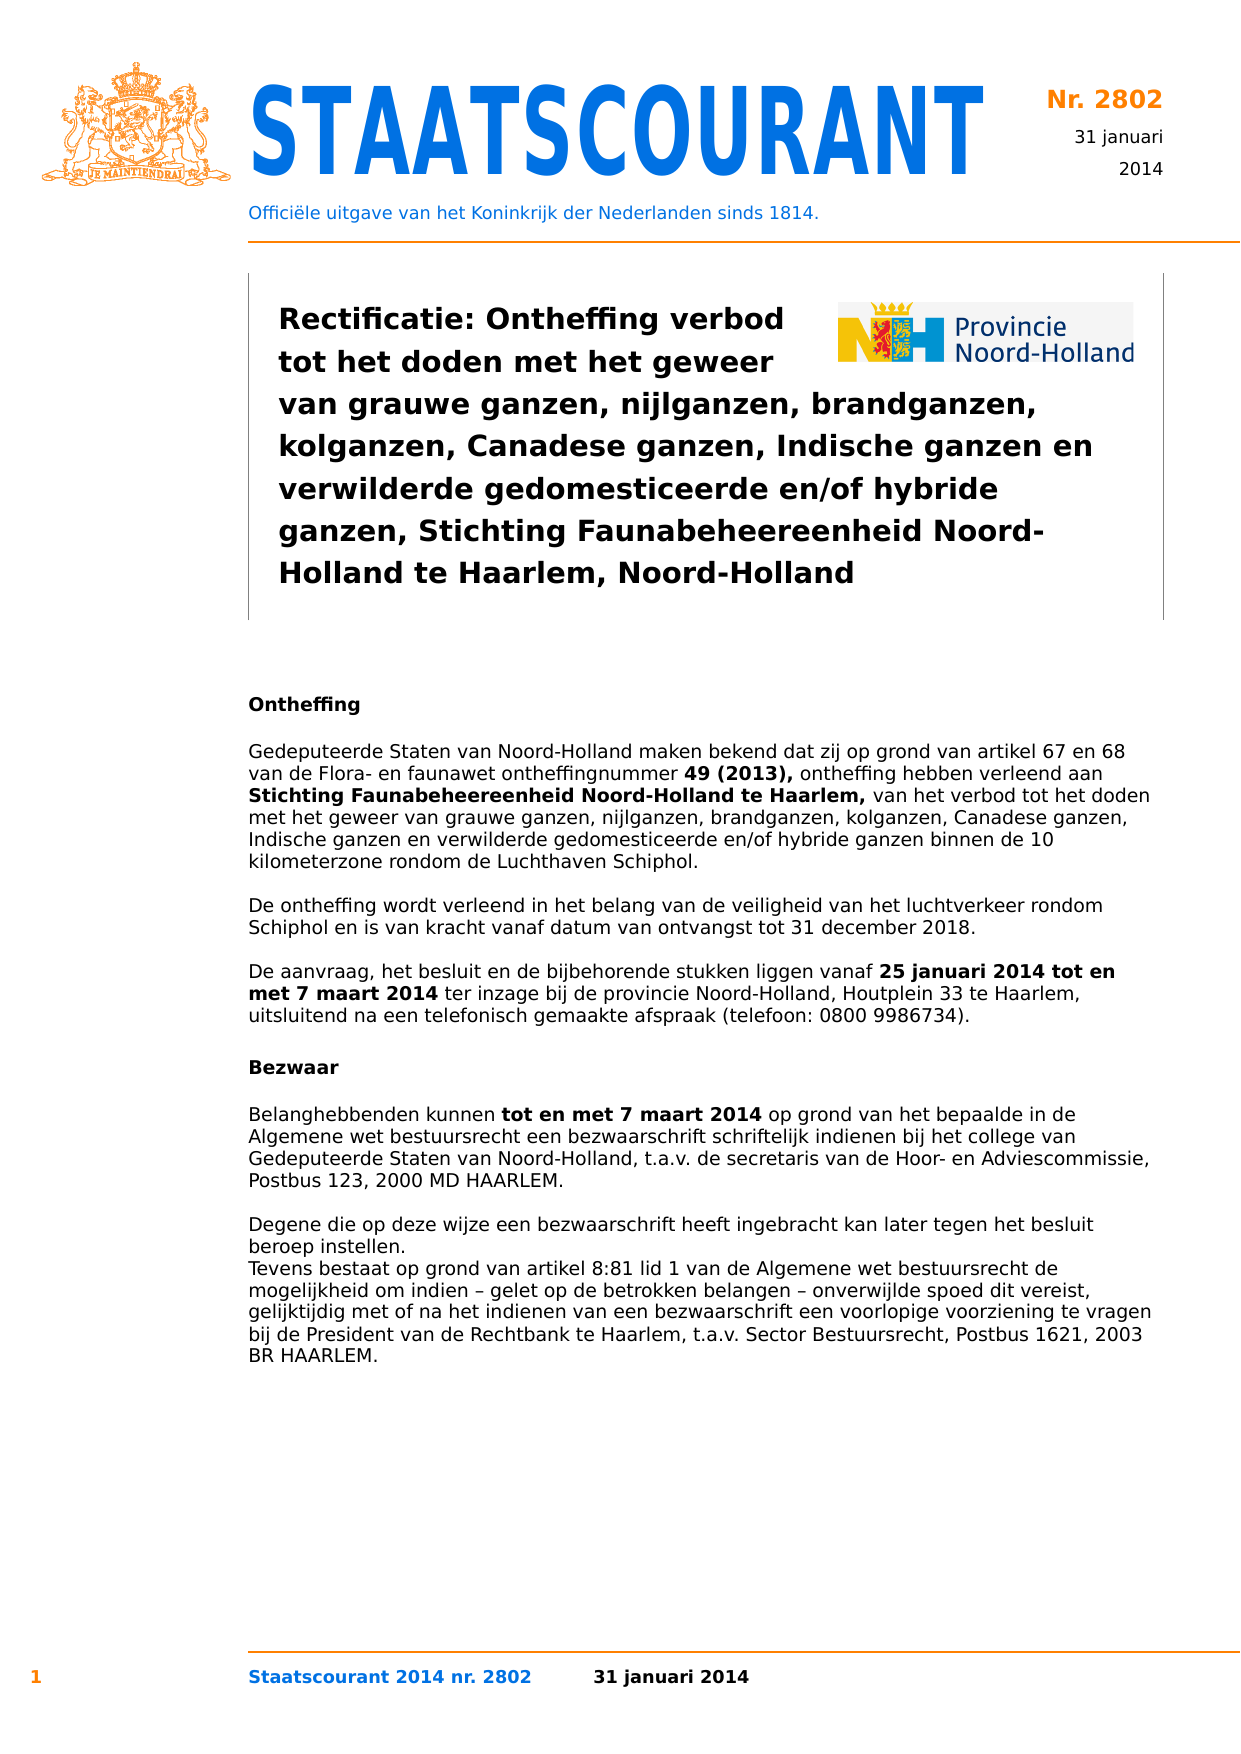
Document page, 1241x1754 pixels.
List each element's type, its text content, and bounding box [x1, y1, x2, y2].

table_header [25, 62, 248, 241]
table_cell Officiële uitgave van het Koninkrijk der Nederlanden sinds 1814. [248, 203, 1240, 241]
table_cell 31 januari [998, 121, 1240, 153]
text Gedeputeerde Staten van Noord-Holland maken bekend dat zij op grond van artikel 67 en 68 van de Flora- en faunawet ontheffingnummer 49 (2013), ontheffing hebben verleend aan Stichting Faunabeheereenheid Noord-Holland te Haarlem, van het verbod tot het doden met het geweer van grauwe ganzen, nijlganzen, brandganzen, kolganzen, Canadese ganzen, Indische ganzen en verwilderde gedomesticeerde en/of hybride ganzen binnen de 10 kilometerzone rondom de Luchthaven Schiphol. [248, 741, 1163, 873]
picture [896, 343, 909, 356]
table_header STAATSCOURANT [248, 62, 998, 203]
picture [838, 302, 1134, 362]
text Belanghebbenden kunnen tot en met 7 maart 2014 op grond van het bepaalde in de Algemene wet bestuursrecht een bezwaarschrift schriftelijk indienen bij het college van Gedeputeerde Staten van Noord-Holland, t.a.v. de secretaris van de Hoor- en Adviescommissie, Postbus 123, 2000 MD HAARLEM. [248, 1104, 1163, 1192]
picture [896, 323, 910, 337]
table_header Nr. 2802 [998, 62, 1240, 121]
text Tevens bestaat op grond van artikel 8:81 lid 1 van de Algemene wet bestuursrecht de mogelijkheid om indien – gelet op de betrokken belangen – onverwijlde spoed dit vereist, gelijktijdig met of na het indienen van een bezwaarschrift een voorlopige voorziening te vragen bij de President van de Rechtbank te Haarlem, t.a.v. Sector Bestuursrecht, Postbus 1621, 2003 BR HAARLEM. [248, 1257, 1163, 1367]
picture [41, 62, 231, 186]
text Degene die op deze wijze een bezwaarschrift heeft ingebracht kan later tegen het besluit beroep instellen. [248, 1213, 1163, 1257]
subtitle Ontheffing [248, 694, 1163, 716]
picture [914, 348, 925, 362]
subtitle Rectificatie: Ontheffing verbod tot het doden met het geweer van grauwe ganzen, nijlganzen, brandganzen, kolganzen, Canadese ganzen, Indische ganzen en verwilderde gedomesticeerde en/of hybride ganzen, Stichting Faunabeheereenheid Noord-Holland te Haarlem, Noord-Holland [249, 273, 1163, 620]
subtitle Bezwaar [248, 1057, 1163, 1079]
text De aanvraag, het besluit en de bijbehorende stukken liggen vanaf 25 januari 2014 tot en met 7 maart 2014 ter inzage bij de provincie Noord-Holland, Houtplein 33 te Haarlem, uitsluitend na een telefonisch gemaakte afspraak (telefoon: 0800 9986734). [248, 961, 1163, 1027]
table_cell 2014 [998, 153, 1240, 203]
text De ontheffing wordt verleend in het belang van de veiligheid van het luchtverkeer rondom Schiphol en is van kracht vanaf datum van ontvangst tot 31 december 2018. [248, 895, 1163, 939]
